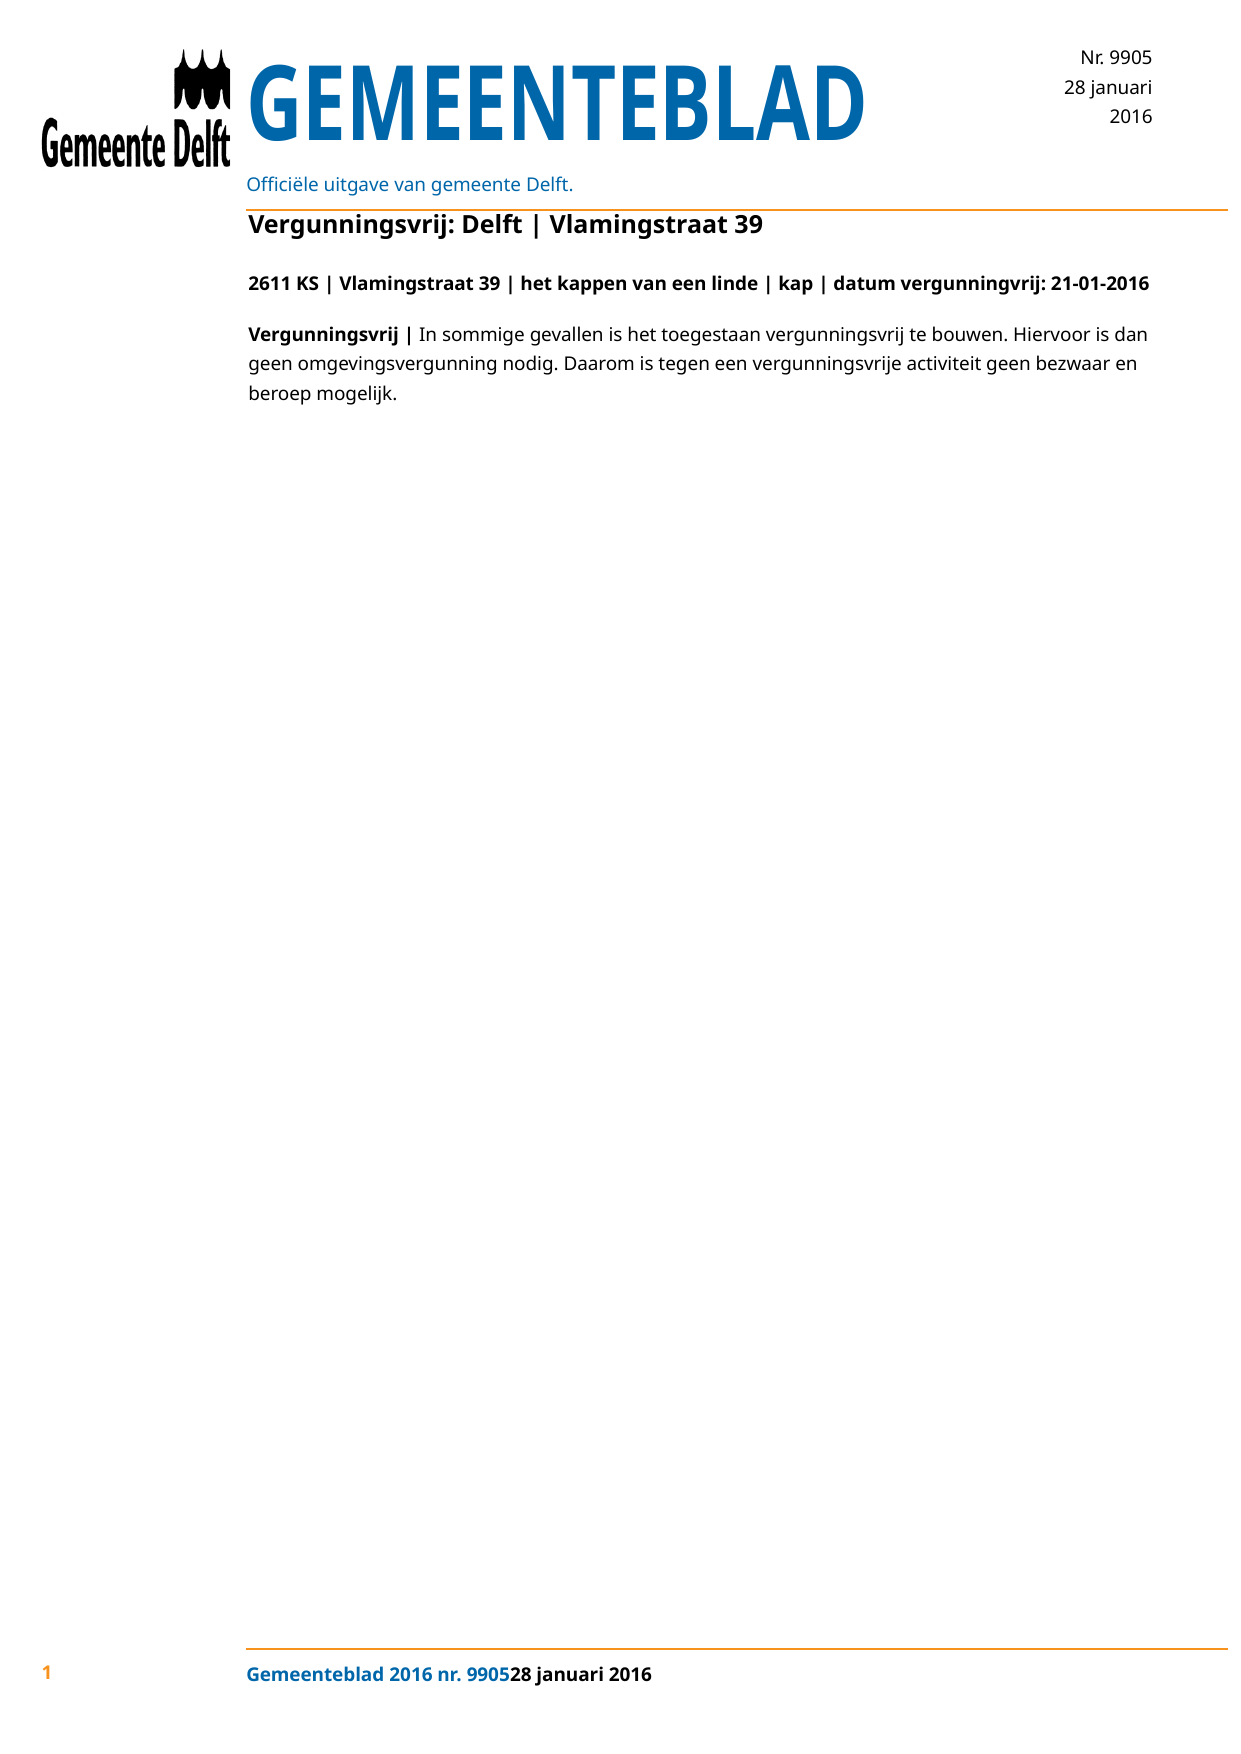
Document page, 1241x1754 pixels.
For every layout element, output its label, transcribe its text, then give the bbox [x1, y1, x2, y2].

text 2611 KS | Vlamingstraat 39 | het kappen van een linde | kap | datum vergunningvrij: 21-01-2016 [248, 270, 1152, 296]
text Vergunningsvrij: Delft | Vlamingstraat 39 [248, 211, 1152, 241]
picture [41, 47, 231, 172]
text Vergunningsvrij | In sommige gevallen is het toegestaan vergunningsvrij te bouwen. Hiervoor is dan geen omgevingsvergunning nodig. Daarom is tegen een vergunningsvrije activiteit geen bezwaar en beroep mogelijk. [248, 321, 1152, 406]
